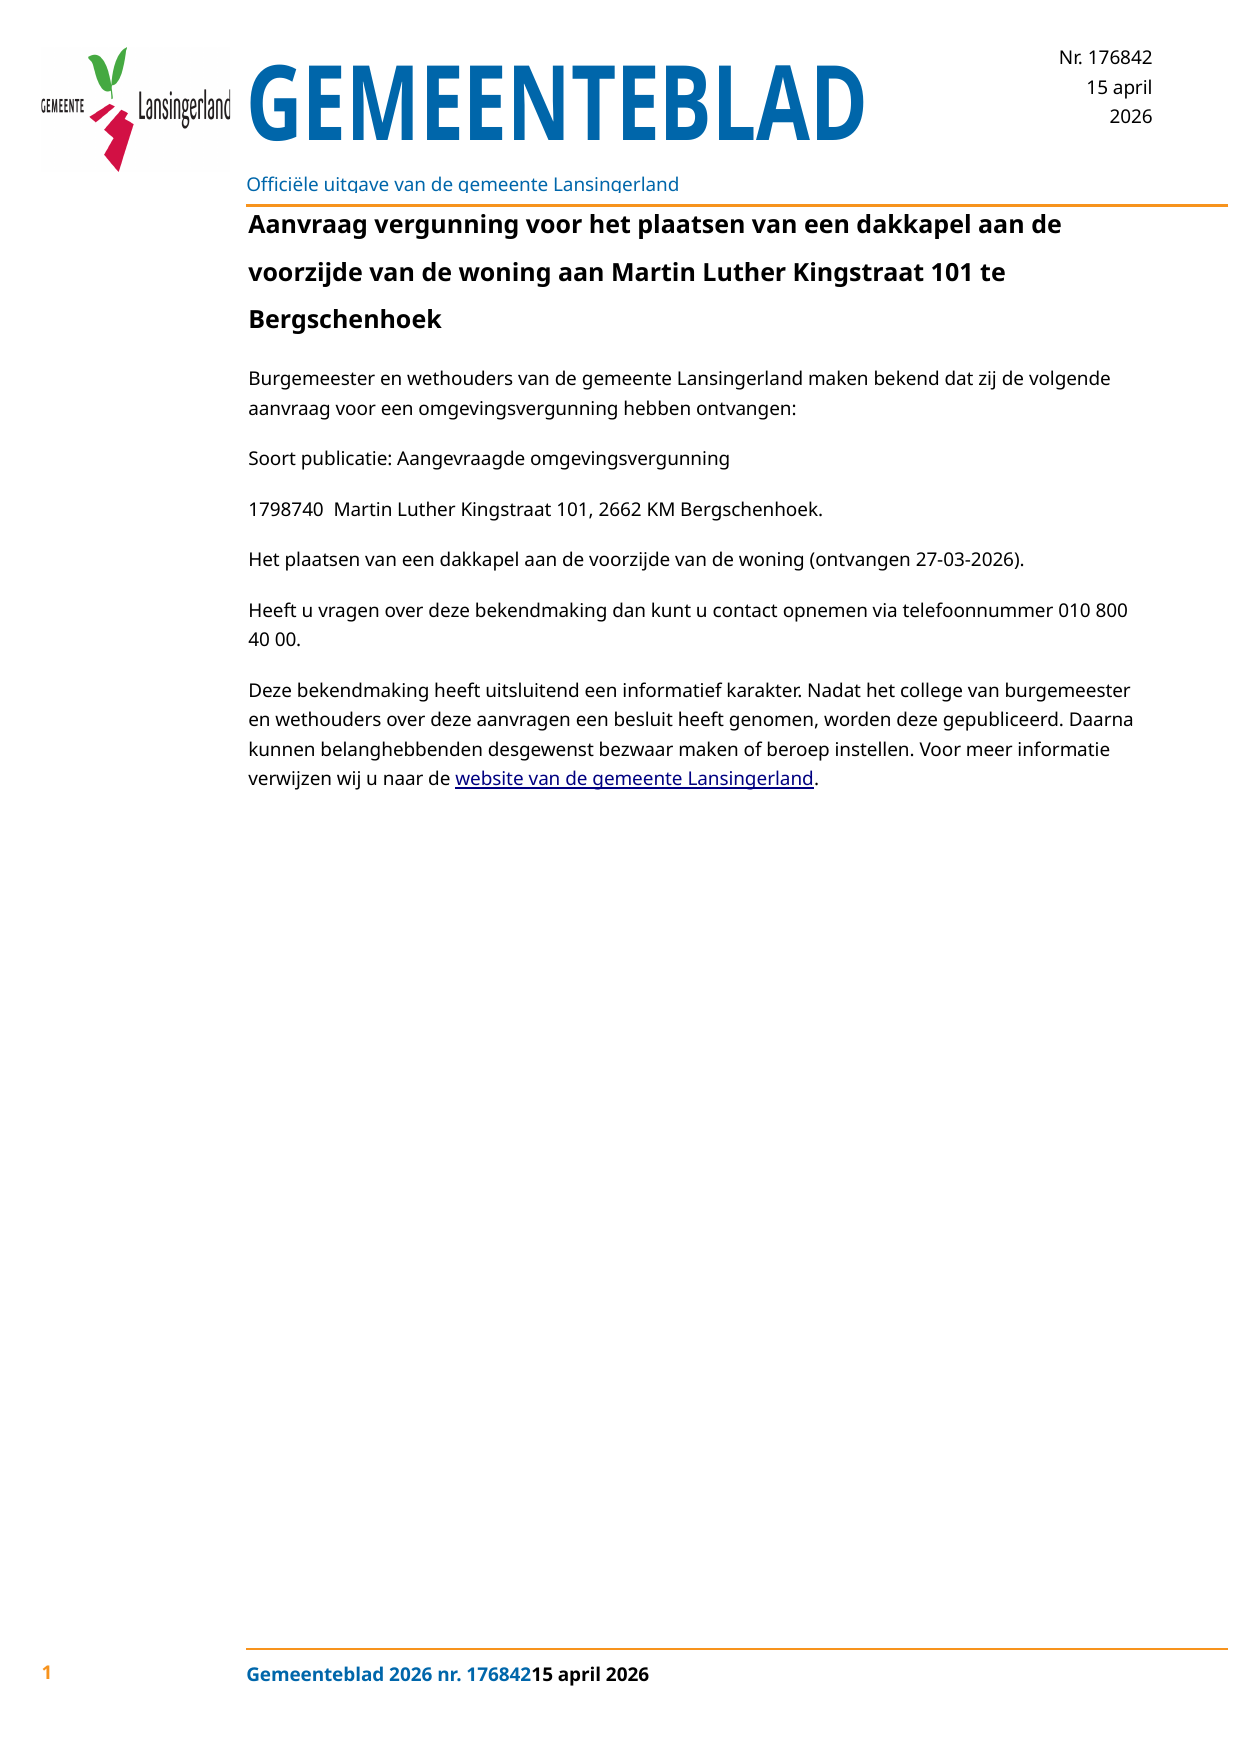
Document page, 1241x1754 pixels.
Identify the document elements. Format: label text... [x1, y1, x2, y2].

text Aanvraag vergunning voor het plaatsen van een dakkapel aan de voorzijde van de woning aan Martin Luther Kingstraat 101 te Bergschenhoek [248, 207, 1152, 336]
picture [41, 47, 231, 172]
text Burgemeester en wethouders van de gemeente Lansingerland maken bekend dat zij de volgende aanvraag voor een omgevingsvergunning hebben ontvangen: [248, 366, 1152, 421]
text Heeft u vragen over deze bekendmaking dan kunt u contact opnemen via telefoonnummer 010 800 40 00. [248, 597, 1152, 652]
text Het plaatsen van een dakkapel aan de voorzijde van de woning (ontvangen 27-03-2026). [248, 546, 1152, 572]
text Soort publicatie: Aangevraagde omgevingsvergunning [248, 446, 1152, 471]
text 1798740 Martin Luther Kingstraat 101, 2662 KM Bergschenhoek. [248, 496, 1152, 522]
text Deze bekendmaking heeft uitsluitend een informatief karakter. Nadat het college van burgemeester en wethouders over deze aanvragen een besluit heeft genomen, worden deze gepubliceerd. Daarna kunnen belanghebbenden desgewenst bezwaar maken of beroep instellen. Voor meer informatie verwijzen wij u naar de website van de gemeente Lansingerland. [248, 677, 1152, 791]
